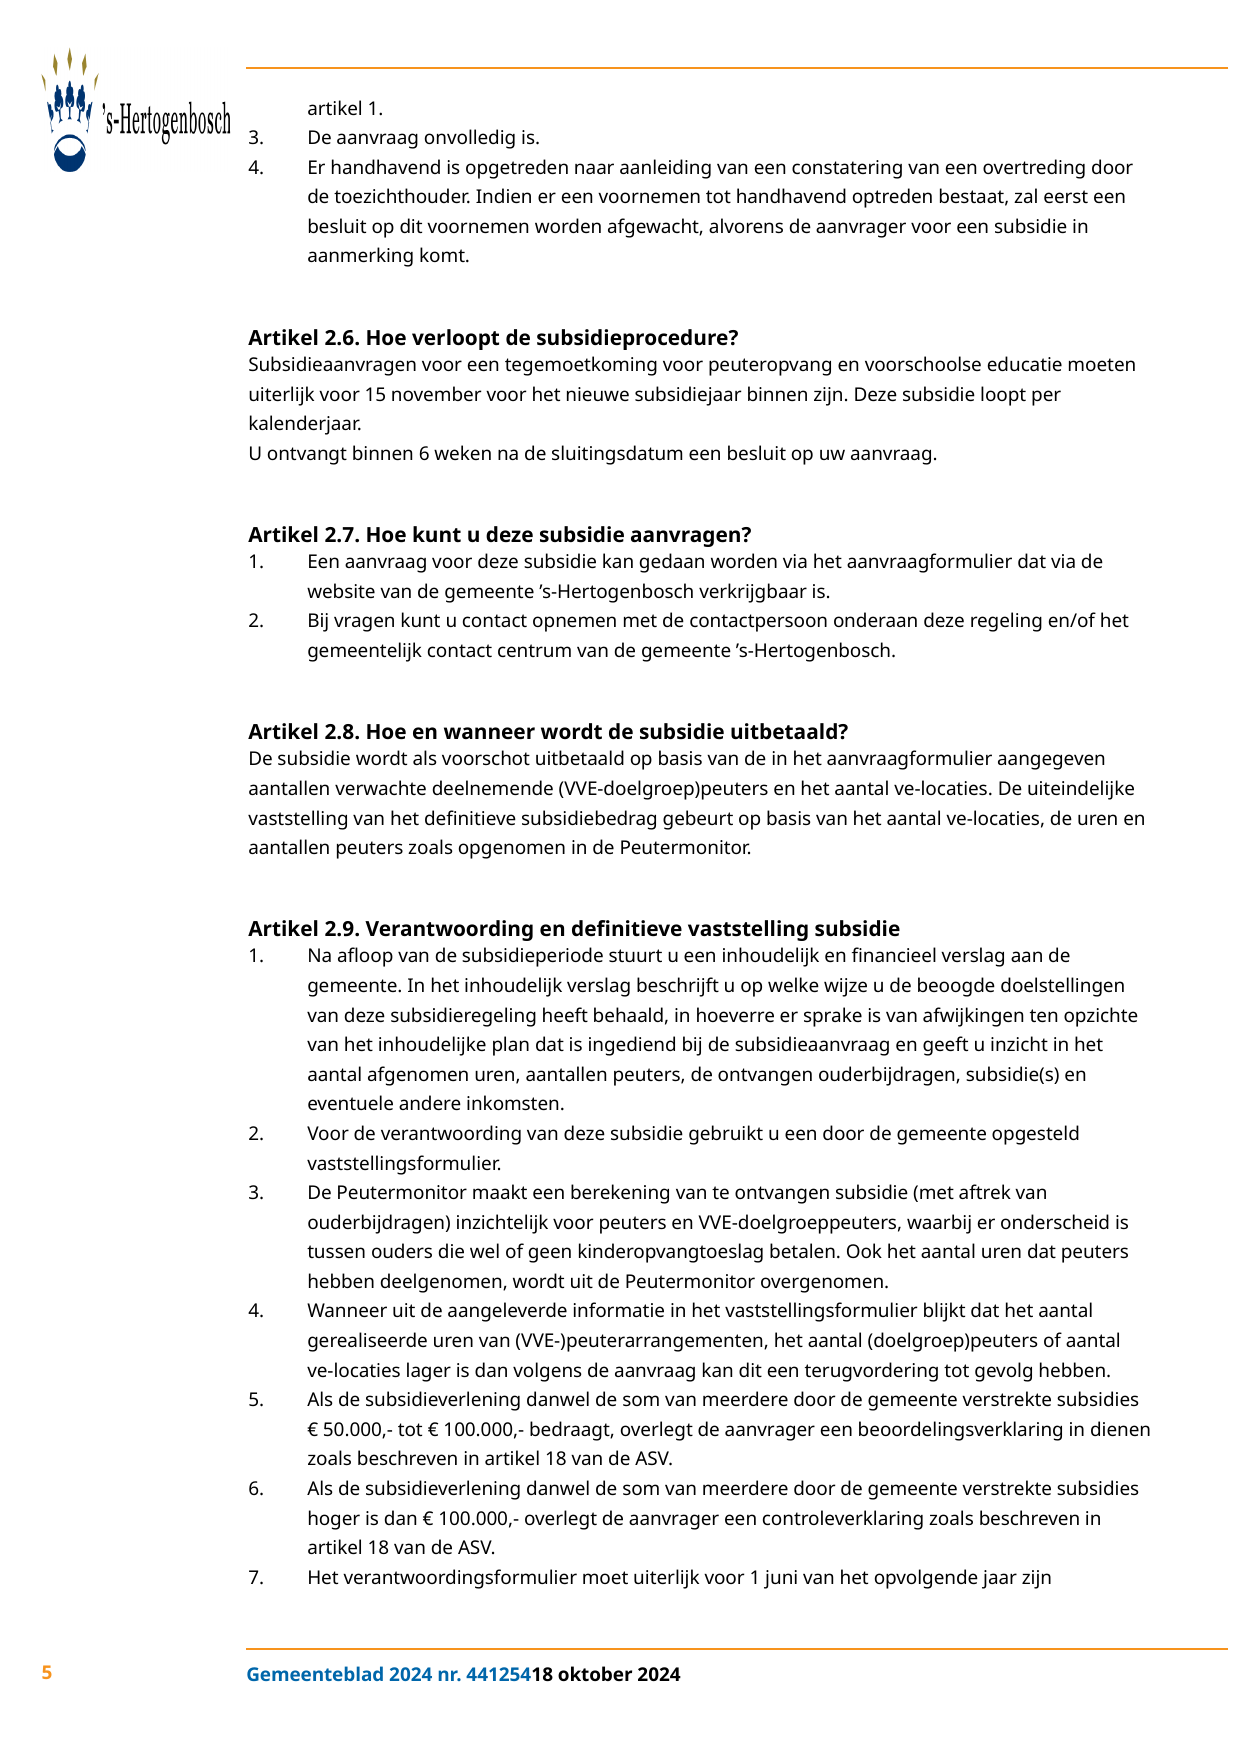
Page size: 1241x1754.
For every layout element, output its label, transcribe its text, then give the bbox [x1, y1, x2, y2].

list Het verantwoordingsformulier moet uiterlijk voor 1 juni van het opvolgende jaar zijn [248, 1564, 1152, 1590]
text Artikel 2.7. Hoe kunt u deze subsidie aanvragen? [248, 520, 1152, 548]
text Subsidieaanvragen voor een tegemoetkoming voor peuteropvang en voorschoolse educatie moeten uiterlijk voor 15 november voor het nieuwe subsidiejaar binnen zijn. Deze subsidie loopt per kalenderjaar. [248, 351, 1152, 436]
text Artikel 2.9. Verantwoording en definitieve vaststelling subsidie [248, 914, 1152, 943]
text Artikel 2.8. Hoe en wanneer wordt de subsidie uitbetaald? [248, 717, 1152, 746]
list De Peutermonitor maakt een berekening van te ontvangen subsidie (met aftrek van ouderbijdragen) inzichtelijk voor peuters en VVE-doelgroeppeuters, waarbij er onderscheid is tussen ouders die wel of geen kinderopvangtoeslag betalen. Ook het aantal uren dat peuters hebben deelgenomen, wordt uit de Peutermonitor overgenomen. [248, 1179, 1152, 1294]
text De subsidie wordt als voorschot uitbetaald op basis van de in het aanvraagformulier aangegeven aantallen verwachte deelnemende (VVE-doelgroep)peuters en het aantal ve-locaties. De uiteindelijke vaststelling van het definitieve subsidiebedrag gebeurt op basis van het aantal ve-locaties, de uren en aantallen peuters zoals opgenomen in de Peutermonitor. [248, 746, 1152, 860]
text Artikel 2.6. Hoe verloopt de subsidieprocedure? [248, 323, 1152, 351]
list Als de subsidieverlening danwel de som van meerdere door de gemeente verstrekte subsidies € 50.000,- tot € 100.000,- bedraagt, overlegt de aanvrager een beoordelingsverklaring in dienen zoals beschreven in artikel 18 van de ASV. [248, 1386, 1152, 1471]
list Na afloop van de subsidieperiode stuurt u een inhoudelijk en financieel verslag aan de gemeente. In het inhoudelijk verslag beschrijft u op welke wijze u de beoogde doelstellingen van deze subsidieregeling heeft behaald, in hoeverre er sprake is van afwijkingen ten opzichte van het inhoudelijke plan dat is ingediend bij de subsidieaanvraag en geeft u inzicht in het aantal afgenomen uren, aantallen peuters, de ontvangen ouderbijdragen, subsidie(s) en eventuele andere inkomsten. [248, 943, 1152, 1116]
list Er handhavend is opgetreden naar aanleiding van een constatering van een overtreding door de toezichthouder. Indien er een voornemen tot handhavend optreden bestaat, zal eerst een besluit op dit voornemen worden afgewacht, alvorens de aanvrager voor een subsidie in aanmerking komt. [248, 154, 1152, 268]
list De aanvraag onvolledig is. [248, 124, 1152, 150]
list Als de subsidieverlening danwel de som van meerdere door de gemeente verstrekte subsidies hoger is dan € 100.000,- overlegt de aanvrager een controleverklaring zoals beschreven in artikel 18 van de ASV. [248, 1475, 1152, 1560]
list artikel 1. [248, 95, 1152, 121]
list Voor de verantwoording van deze subsidie gebruikt u een door de gemeente opgesteld vaststellingsformulier. [248, 1120, 1152, 1176]
list Wanneer uit de aangeleverde informatie in het vaststellingsformulier blijkt dat het aantal gerealiseerde uren van (VVE-)peuterarrangementen, het aantal (doelgroep)peuters of aantal ve-locaties lager is dan volgens de aanvraag kan dit een terugvordering tot gevolg hebben. [248, 1298, 1152, 1383]
list Bij vragen kunt u contact opnemen met de contactpersoon onderaan deze regeling en/of het gemeentelijk contact centrum van de gemeente ’s-Hertogenbosch. [248, 607, 1152, 663]
text U ontvangt binnen 6 weken na de sluitingsdatum een besluit op uw aanvraag. [248, 440, 1152, 466]
list Een aanvraag voor deze subsidie kan gedaan worden via het aanvraagformulier dat via de website van de gemeente ’s-Hertogenbosch verkrijgbaar is. [248, 548, 1152, 604]
picture [41, 47, 231, 172]
